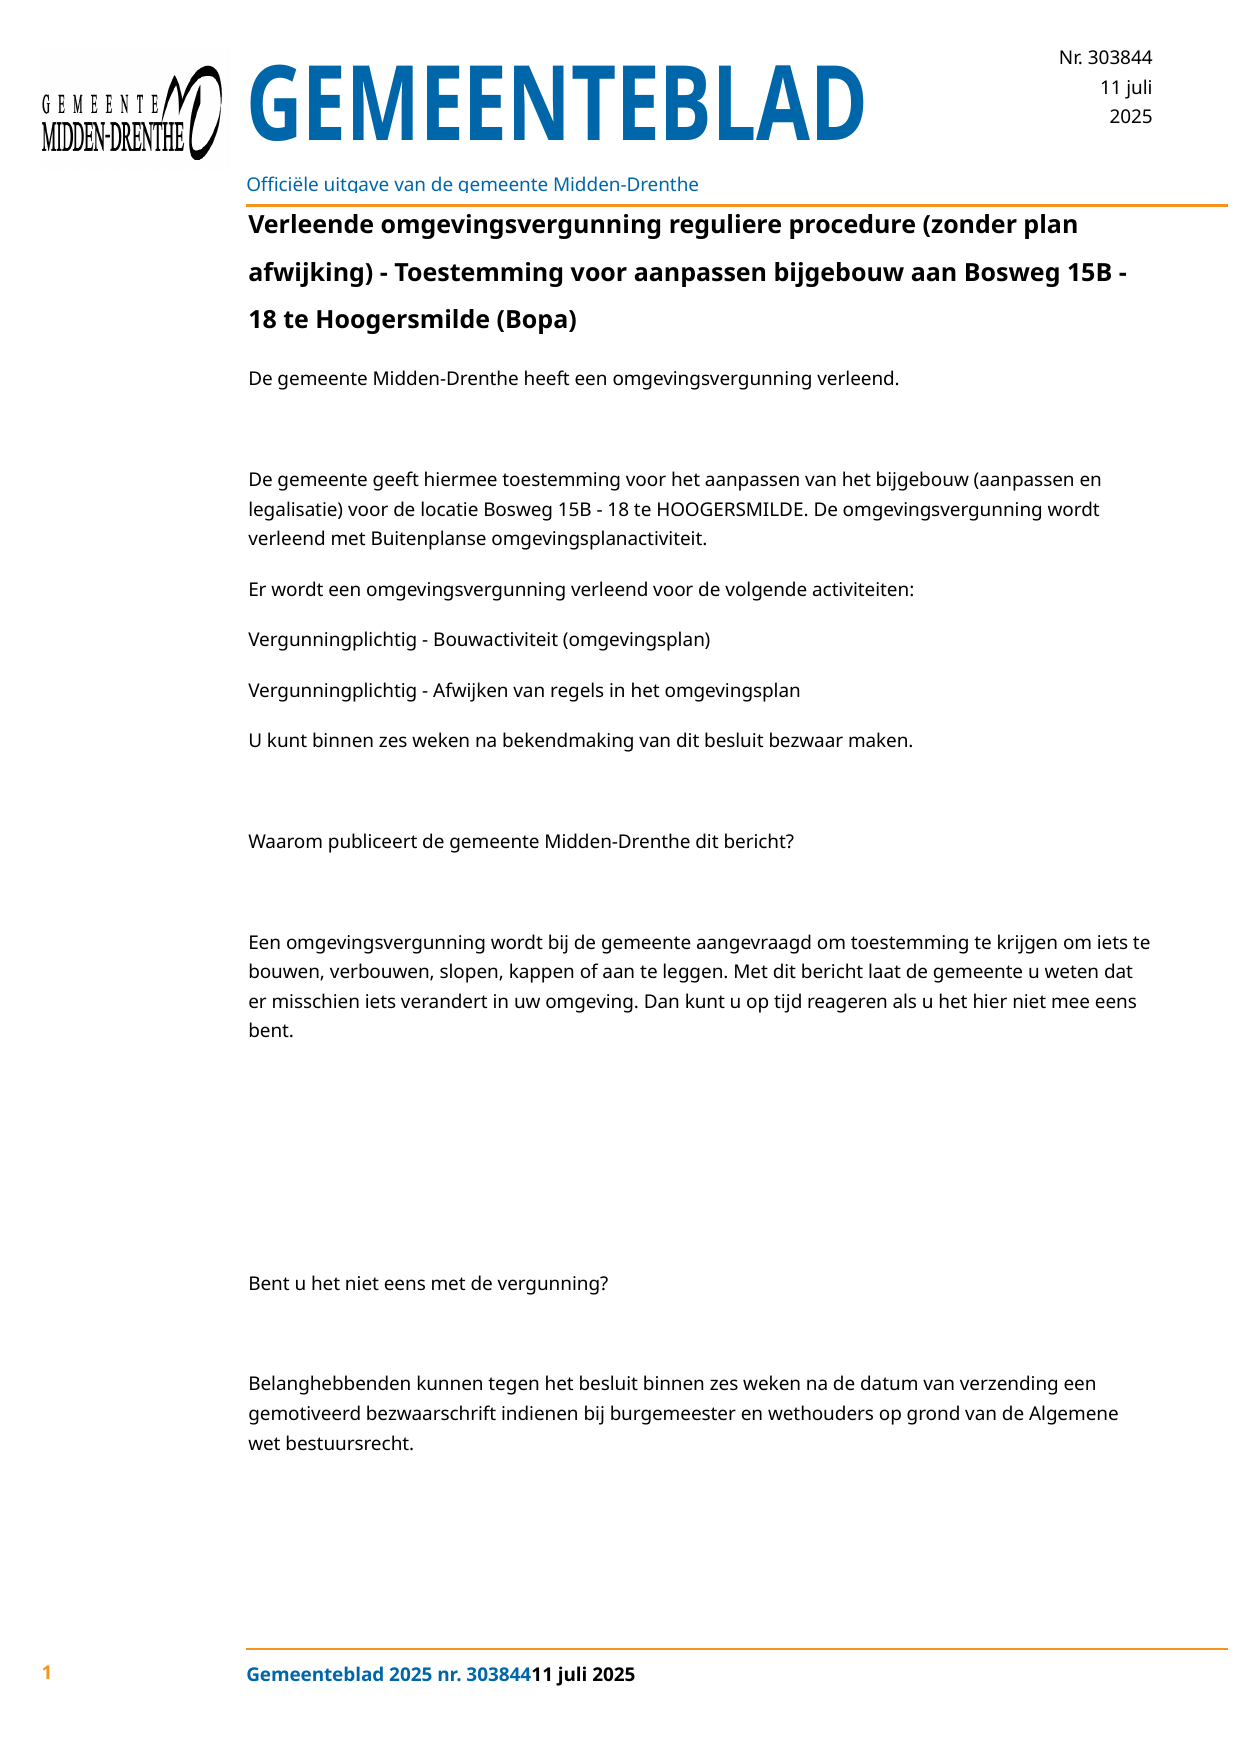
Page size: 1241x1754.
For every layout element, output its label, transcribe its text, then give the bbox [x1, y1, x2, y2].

text Waarom publiceert de gemeente Midden-Drenthe dit bericht? [248, 828, 1152, 854]
text De gemeente Midden-Drenthe heeft een omgevingsvergunning verleend. [248, 366, 1152, 391]
text U kunt binnen zes weken na bekendmaking van dit besluit bezwaar maken. [248, 727, 1152, 753]
text Verleende omgevingsvergunning reguliere procedure (zonder plan afwijking) - Toestemming voor aanpassen bijgebouw aan Bosweg 15B -18 te Hoogersmilde (Bopa) [248, 207, 1152, 336]
text Een omgevingsvergunning wordt bij de gemeente aangevraagd om toestemming te krijgen om iets te bouwen, verbouwen, slopen, kappen of aan te leggen. Met dit bericht laat de gemeente u weten dat er misschien iets verandert in uw omgeving. Dan kunt u op tijd reageren als u het hier niet mee eens bent. [248, 929, 1152, 1043]
text Vergunningplichtig - Bouwactiviteit (omgevingsplan) [248, 626, 1152, 652]
picture [41, 47, 231, 172]
text Er wordt een omgevingsvergunning verleend voor de volgende activiteiten: [248, 576, 1152, 602]
text Bent u het niet eens met de vergunning? [248, 1270, 1152, 1295]
text Vergunningplichtig - Afwijken van regels in het omgevingsplan [248, 677, 1152, 702]
text Belanghebbenden kunnen tegen het besluit binnen zes weken na de datum van verzending een gemotiveerd bezwaarschrift indienen bij burgemeester en wethouders op grond van de Algemene wet bestuursrecht. [248, 1371, 1152, 1455]
text De gemeente geeft hiermee toestemming voor het aanpassen van het bijgebouw (aanpassen en legalisatie) voor de locatie Bosweg 15B - 18 te HOOGERSMILDE. De omgevingsvergunning wordt verleend met Buitenplanse omgevingsplanactiviteit. [248, 466, 1152, 551]
